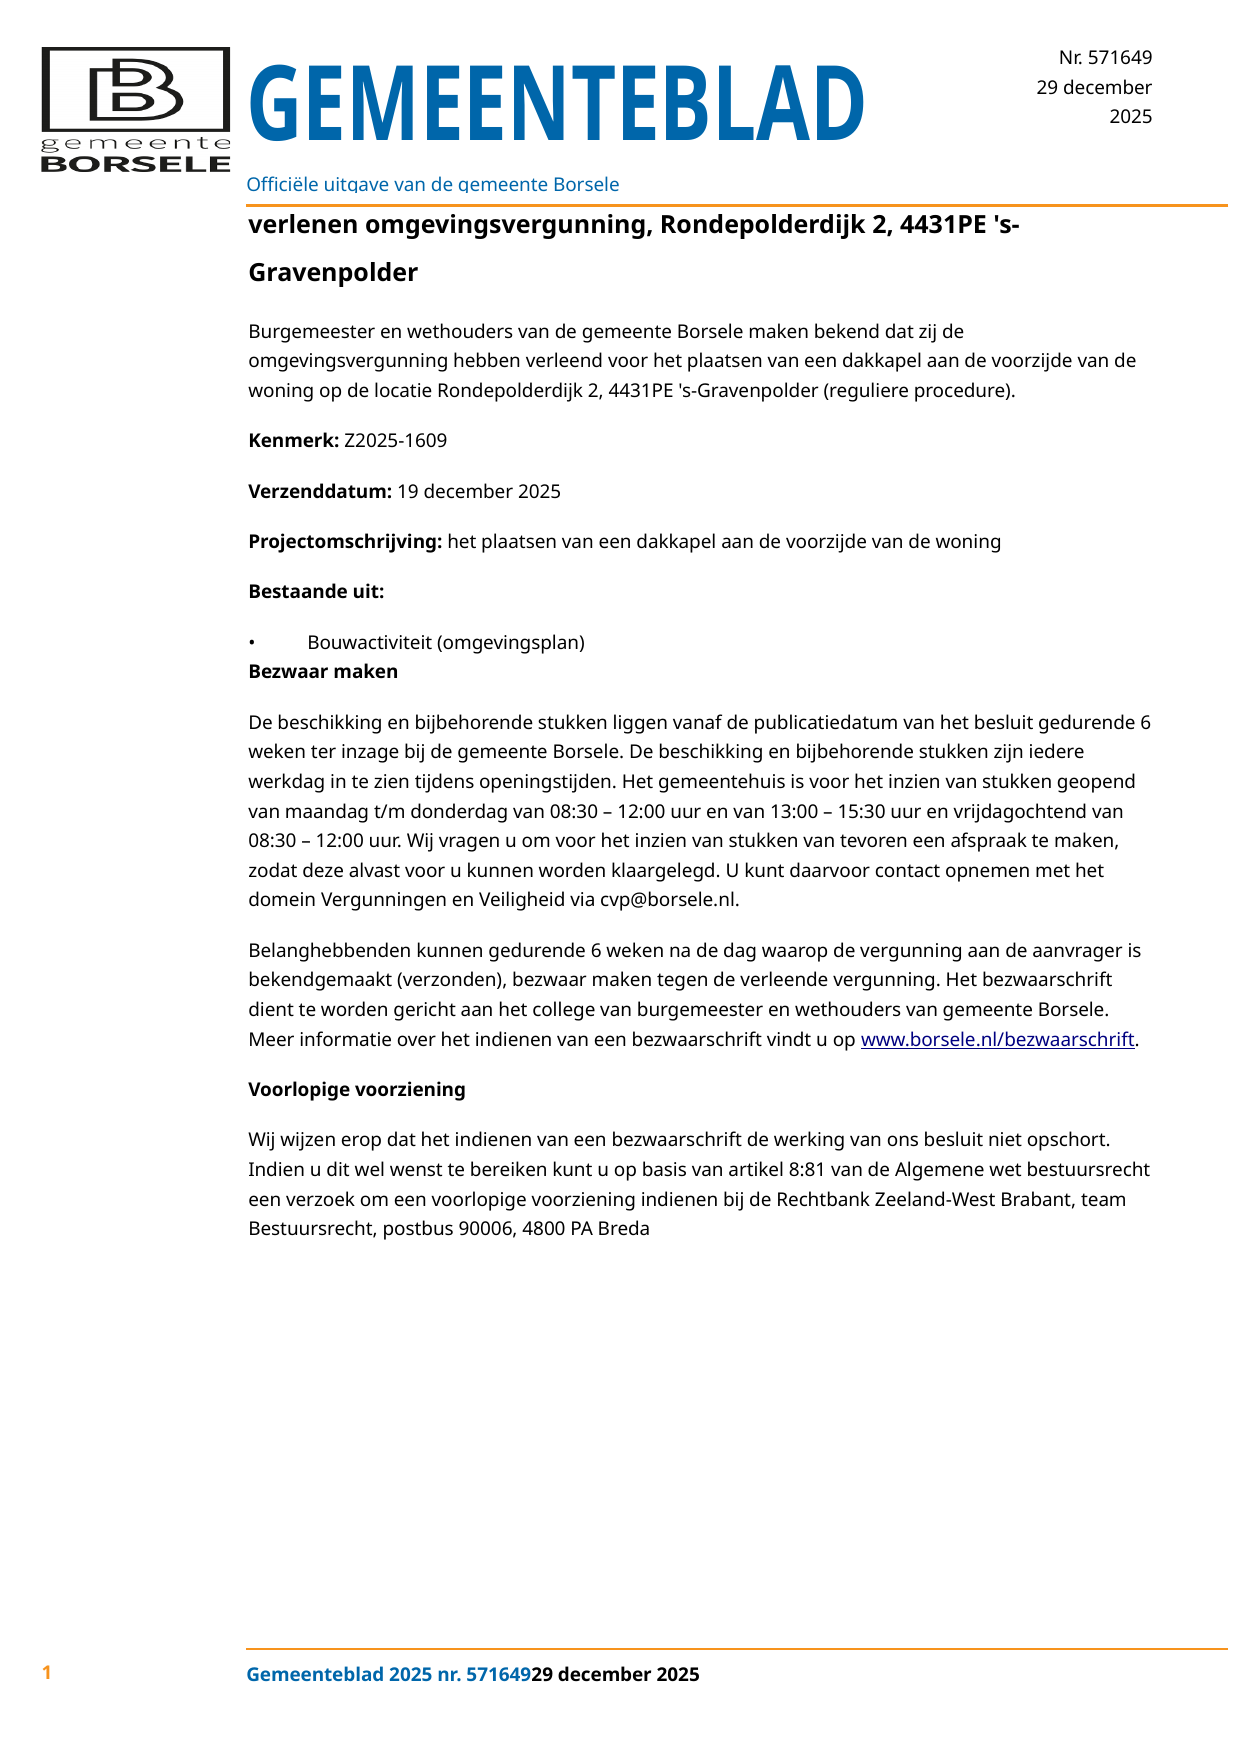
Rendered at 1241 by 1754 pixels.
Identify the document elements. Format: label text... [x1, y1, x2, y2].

text Belanghebbenden kunnen gedurende 6 weken na de dag waarop de vergunning aan de aanvrager is bekendgemaakt (verzonden), bezwaar maken tegen de verleende vergunning. Het bezwaarschrift dient te worden gericht aan het college van burgemeester en wethouders van gemeente Borsele. Meer informatie over het indienen van een bezwaarschrift vindt u op www.borsele.nl/bezwaarschrift. [248, 937, 1152, 1052]
text Kenmerk: Z2025-1609 [248, 427, 1152, 453]
text Wij wijzen erop dat het indienen van een bezwaarschrift de werking van ons besluit niet opschort. Indien u dit wel wenst te bereiken kunt u op basis van artikel 8:81 van de Algemene wet bestuursrecht een verzoek om een voorlopige voorziening indienen bij de Rechtbank Zeeland-West Brabant, team Bestuursrecht, postbus 90006, 4800 PA Breda [248, 1127, 1152, 1241]
text De beschikking en bijbehorende stukken liggen vanaf de publicatiedatum van het besluit gedurende 6 weken ter inzage bij de gemeente Borsele. De beschikking en bijbehorende stukken zijn iedere werkdag in te zien tijdens openingstijden. Het gemeentehuis is voor het inzien van stukken geopend van maandag t/m donderdag van 08:30 – 12:00 uur en van 13:00 – 15:30 uur en vrijdagochtend van 08:30 – 12:00 uur. Wij vragen u om voor het inzien van stukken van tevoren een afspraak te maken, zodat deze alvast voor u kunnen worden klaargelegd. U kunt daarvoor contact opnemen met het domein Vergunningen en Veiligheid via cvp@borsele.nl. [248, 709, 1152, 912]
text Projectomschrijving: het plaatsen van een dakkapel aan de voorzijde van de woning [248, 528, 1152, 554]
picture [41, 47, 231, 172]
text Bestaande uit: [248, 579, 1152, 604]
text Verzenddatum: 19 december 2025 [248, 478, 1152, 504]
text verlenen omgevingsvergunning, Rondepolderdijk 2, 4431PE 's-Gravenpolder [248, 207, 1152, 288]
text Bezwaar maken [248, 659, 1152, 684]
list Bouwactiviteit (omgevingsplan) [248, 629, 1152, 655]
text Voorlopige voorziening [248, 1076, 1152, 1102]
text Burgemeester en wethouders van de gemeente Borsele maken bekend dat zij de omgevingsvergunning hebben verleend voor het plaatsen van een dakkapel aan de voorzijde van de woning op de locatie Rondepolderdijk 2, 4431PE 's-Gravenpolder (reguliere procedure). [248, 318, 1152, 403]
